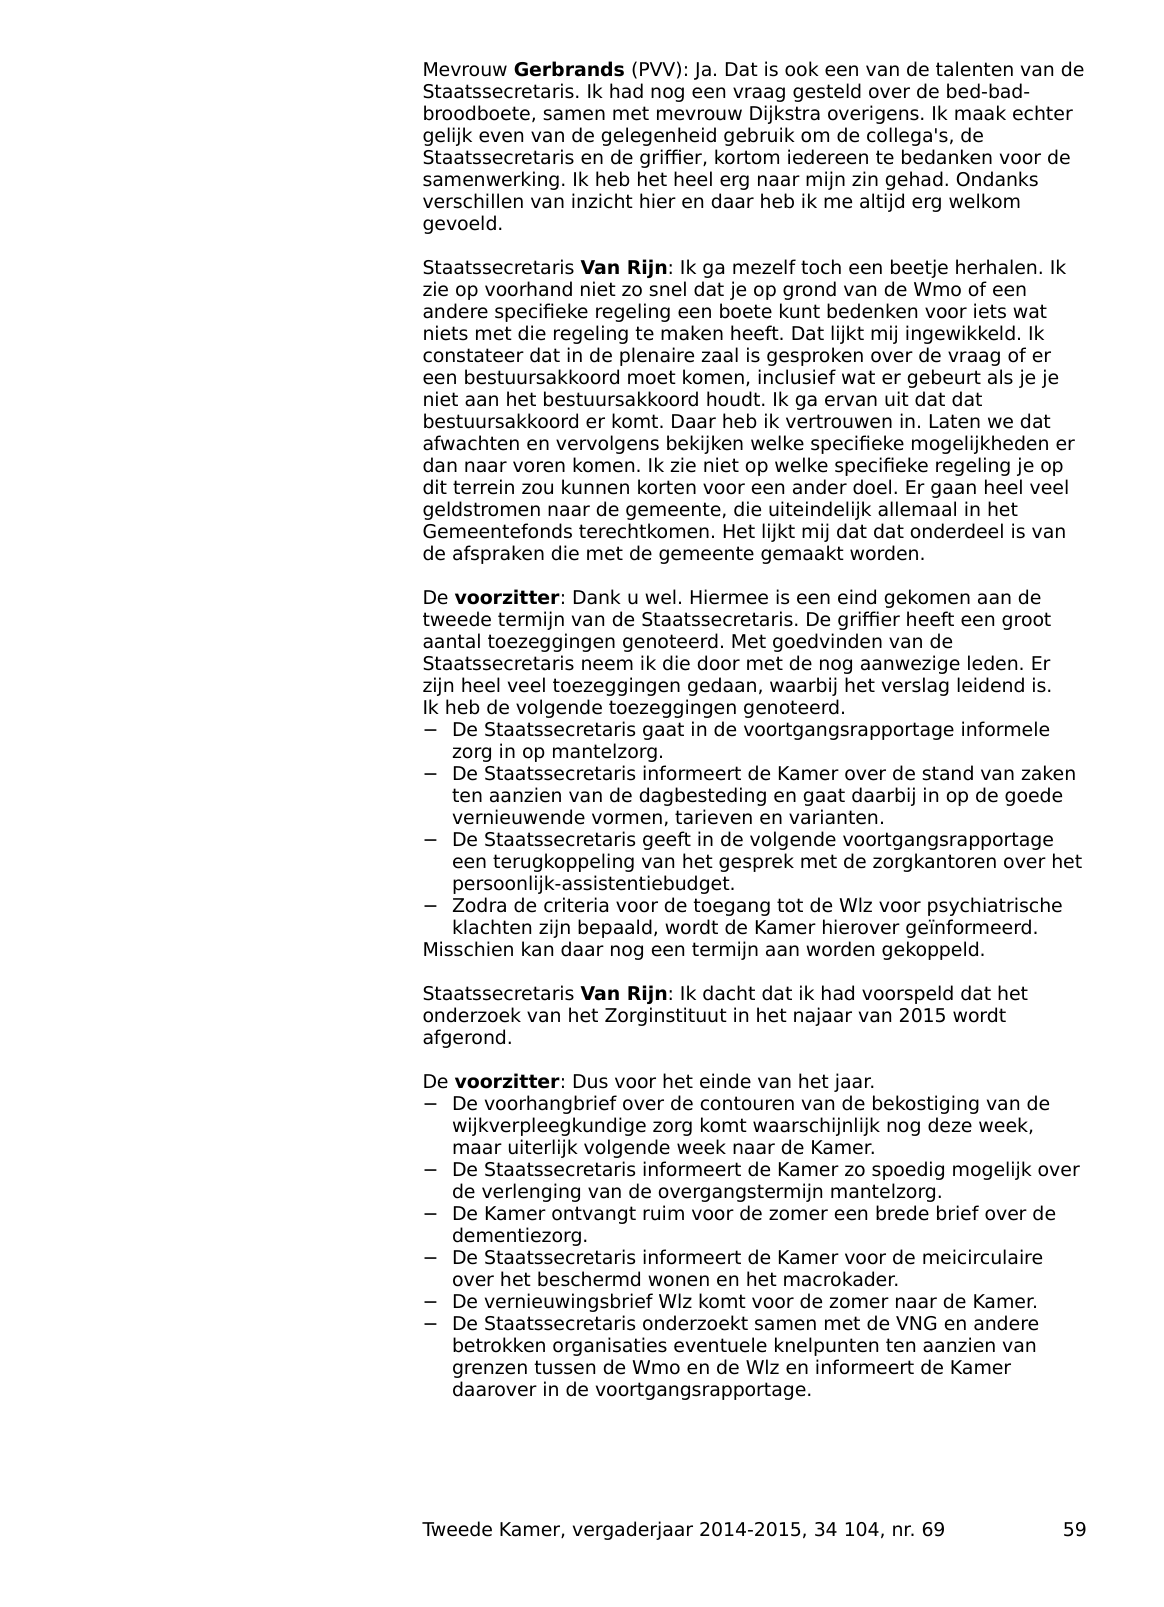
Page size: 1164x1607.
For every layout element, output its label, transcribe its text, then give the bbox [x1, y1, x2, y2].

text − De Staatssecretaris informeert de Kamer over de stand van zaken ten aanzien van de dagbesteding en gaat daarbij in op de goede vernieuwende vormen, tarieven en varianten. [422, 763, 1087, 829]
text Staatssecretaris Van Rijn: Ik dacht dat ik had voorspeld dat het onderzoek van het Zorginstituut in het najaar van 2015 wordt afgerond. [422, 983, 1087, 1049]
text − De Staatssecretaris informeert de Kamer voor de meicirculaire over het beschermd wonen en het macrokader. [422, 1247, 1087, 1291]
text − De Kamer ontvangt ruim voor de zomer een brede brief over de dementiezorg. [422, 1203, 1087, 1247]
text − De Staatssecretaris informeert de Kamer zo spoedig mogelijk over de verlenging van de overgangstermijn mantelzorg. [422, 1159, 1087, 1203]
text Misschien kan daar nog een termijn aan worden gekoppeld. [422, 939, 1087, 961]
text − De Staatssecretaris gaat in de voortgangsrapportage informele zorg in op mantelzorg. [422, 719, 1087, 763]
text − De Staatssecretaris onderzoekt samen met de VNG en andere betrokken organisaties eventuele knelpunten ten aanzien van grenzen tussen de Wmo en de Wlz en informeert de Kamer daarover in de voortgangsrapportage. [422, 1313, 1087, 1401]
text De voorzitter: Dank u wel. Hiermee is een eind gekomen aan de tweede termijn van de Staatssecretaris. De griffier heeft een groot aantal toezeggingen genoteerd. Met goedvinden van de Staatssecretaris neem ik die door met de nog aanwezige leden. Er zijn heel veel toezeggingen gedaan, waarbij het verslag leidend is. [422, 587, 1087, 697]
text − De Staatssecretaris geeft in de volgende voortgangsrapportage een terugkoppeling van het gesprek met de zorgkantoren over het persoonlijk-assistentiebudget. [422, 829, 1087, 895]
text − De voorhangbrief over de contouren van de bekostiging van de wijkverpleegkundige zorg komt waarschijnlijk nog deze week, maar uiterlijk volgende week naar de Kamer. [422, 1093, 1087, 1159]
text − De vernieuwingsbrief Wlz komt voor de zomer naar de Kamer. [422, 1291, 1087, 1313]
text − Zodra de criteria voor de toegang tot de Wlz voor psychiatrische klachten zijn bepaald, wordt de Kamer hierover geïnformeerd. [422, 895, 1087, 939]
text De voorzitter: Dus voor het einde van het jaar. [422, 1071, 1087, 1093]
text Mevrouw Gerbrands (PVV): Ja. Dat is ook een van de talenten van de Staatssecretaris. Ik had nog een vraag gesteld over de bed-bad-broodboete, samen met mevrouw Dijkstra overigens. Ik maak echter gelijk even van de gelegenheid gebruik om de collega's, de Staatssecretaris en de griffier, kortom iedereen te bedanken voor de samenwerking. Ik heb het heel erg naar mijn zin gehad. Ondanks verschillen van inzicht hier en daar heb ik me altijd erg welkom gevoeld. [422, 59, 1087, 235]
text Ik heb de volgende toezeggingen genoteerd. [422, 697, 1087, 719]
text Staatssecretaris Van Rijn: Ik ga mezelf toch een beetje herhalen. Ik zie op voorhand niet zo snel dat je op grond van de Wmo of een andere specifieke regeling een boete kunt bedenken voor iets wat niets met die regeling te maken heeft. Dat lijkt mij ingewikkeld. Ik constateer dat in de plenaire zaal is gesproken over de vraag of er een bestuursakkoord moet komen, inclusief wat er gebeurt als je je niet aan het bestuursakkoord houdt. Ik ga ervan uit dat dat bestuursakkoord er komt. Daar heb ik vertrouwen in. Laten we dat afwachten en vervolgens bekijken welke specifieke mogelijkheden er dan naar voren komen. Ik zie niet op welke specifieke regeling je op dit terrein zou kunnen korten voor een ander doel. Er gaan heel veel geldstromen naar de gemeente, die uiteindelijk allemaal in het Gemeentefonds terechtkomen. Het lijkt mij dat dat onderdeel is van de afspraken die met de gemeente gemaakt worden. [422, 257, 1087, 565]
